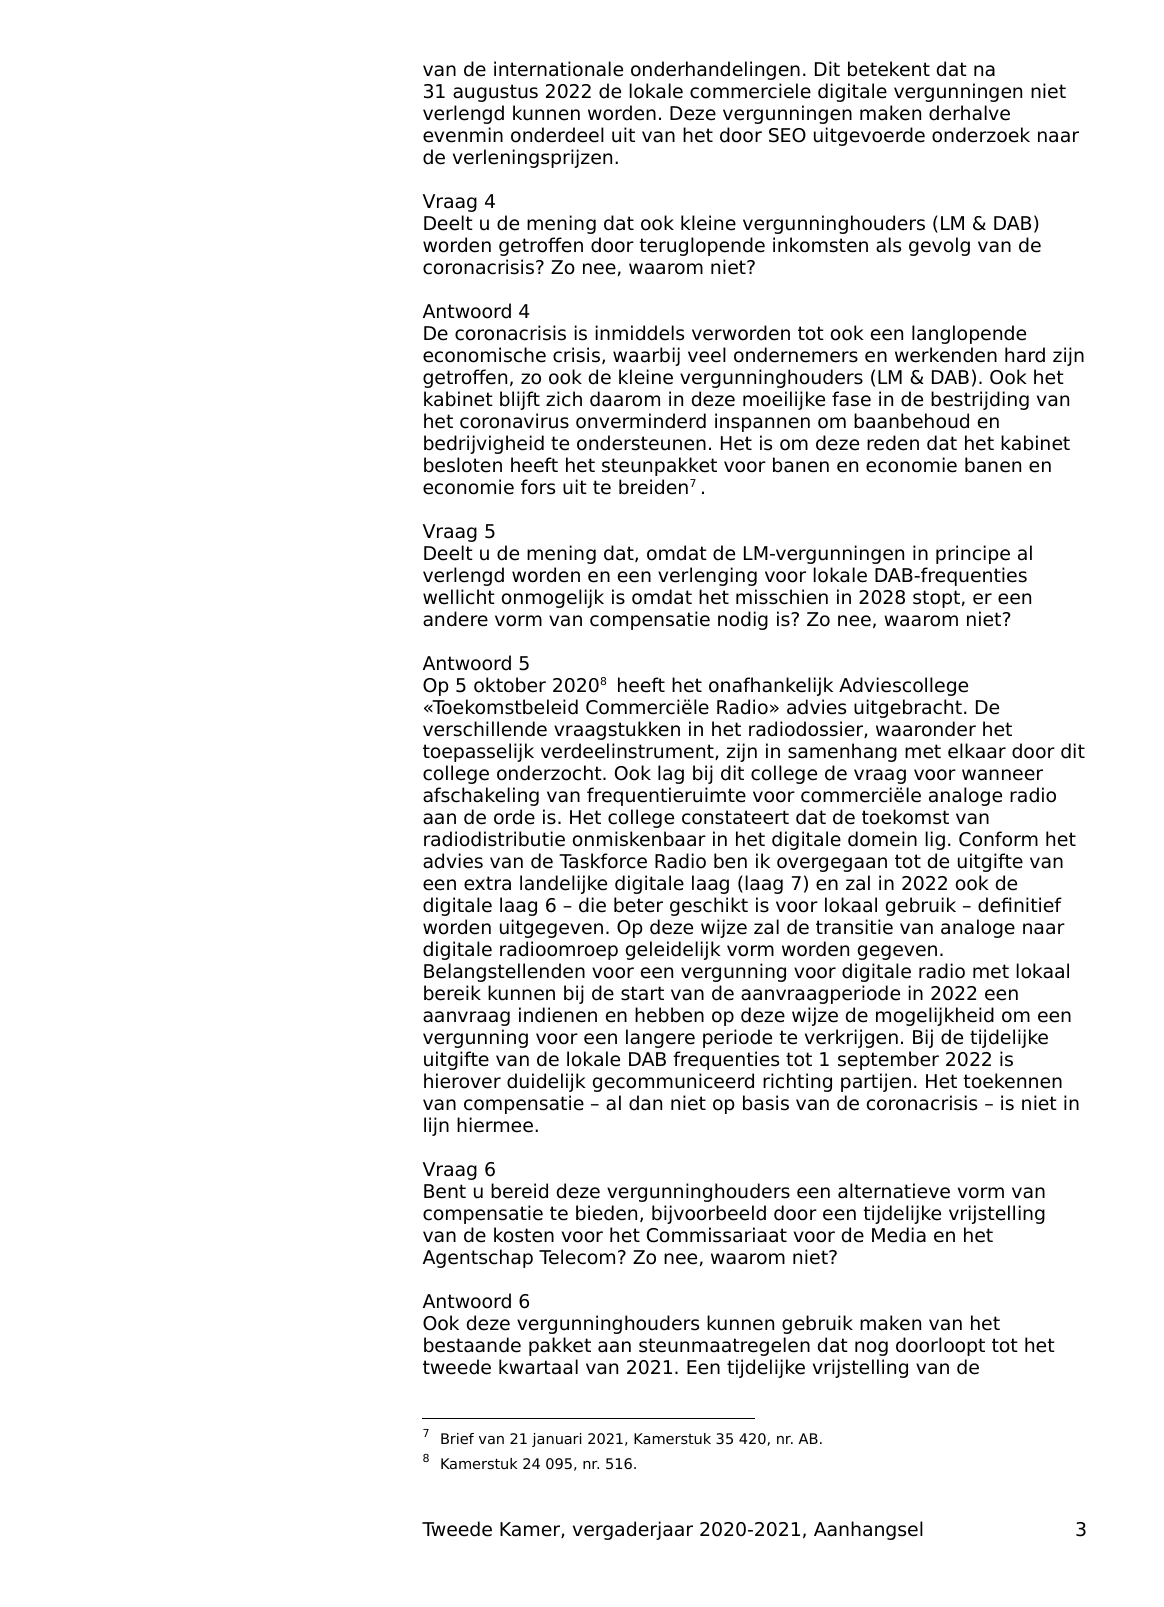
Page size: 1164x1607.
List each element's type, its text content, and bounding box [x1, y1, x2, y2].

text Bent u bereid deze vergunninghouders een alternatieve vorm van compensatie te bieden, bijvoorbeeld door een tijdelijke vrijstelling van de kosten voor het Commissariaat voor de Media en het Agentschap Telecom? Zo nee, waarom niet? [422, 1181, 1087, 1269]
text Vraag 4 [422, 191, 1087, 213]
text van de internationale onderhandelingen. Dit betekent dat na 31 augustus 2022 de lokale commerciele digitale vergunningen niet verlengd kunnen worden. Deze vergunningen maken derhalve evenmin onderdeel uit van het door SEO uitgevoerde onderzoek naar de verleningsprijzen. [422, 59, 1087, 169]
text Kamerstuk 24 095, nr. 516. [422, 1452, 1087, 1474]
text Antwoord 5 [422, 653, 1087, 675]
text Deelt u de mening dat, omdat de LM-vergunningen in principe al verlengd worden en een verlenging voor lokale DAB-frequenties wellicht onmogelijk is omdat het misschien in 2028 stopt, er een andere vorm van compensatie nodig is? Zo nee, waarom niet? [422, 543, 1087, 631]
text Op 5 oktober 2020 heeft het onafhankelijk Adviescollege «Toekomstbeleid Commerciële Radio» advies uitgebracht. De verschillende vraagstukken in het radiodossier, waaronder het toepasselijk verdeelinstrument, zijn in samenhang met elkaar door dit college onderzocht. Ook lag bij dit college de vraag voor wanneer afschakeling van frequentieruimte voor commerciële analoge radio aan de orde is. Het college constateert dat de toekomst van radiodistributie onmiskenbaar in het digitale domein lig. Conform het advies van de Taskforce Radio ben ik overgegaan tot de uitgifte van een extra landelijke digitale laag (laag 7) en zal in 2022 ook de digitale laag 6 – die beter geschikt is voor lokaal gebruik – definitief worden uitgegeven. Op deze wijze zal de transitie van analoge naar digitale radioomroep geleidelijk vorm worden gegeven. Belangstellenden voor een vergunning voor digitale radio met lokaal bereik kunnen bij de start van de aanvraagperiode in 2022 een aanvraag indienen en hebben op deze wijze de mogelijkheid om een vergunning voor een langere periode te verkrijgen. Bij de tijdelijke uitgifte van de lokale DAB frequenties tot 1 september 2022 is hierover duidelijk gecommuniceerd richting partijen. Het toekennen van compensatie – al dan niet op basis van de coronacrisis – is niet in lijn hiermee. [422, 675, 1087, 1137]
text Brief van 21 januari 2021, Kamerstuk 35 420, nr. AB. [422, 1427, 1087, 1449]
text Ook deze vergunninghouders kunnen gebruik maken van het bestaande pakket aan steunmaatregelen dat nog doorloopt tot het tweede kwartaal van 2021. Een tijdelijke vrijstelling van de [422, 1313, 1087, 1379]
text Antwoord 6 [422, 1291, 1087, 1313]
text Antwoord 4 [422, 301, 1087, 323]
text Deelt u de mening dat ook kleine vergunninghouders (LM & DAB) worden getroffen door teruglopende inkomsten als gevolg van de coronacrisis? Zo nee, waarom niet? [422, 213, 1087, 279]
text Vraag 5 [422, 521, 1087, 543]
text Vraag 6 [422, 1159, 1087, 1181]
text De coronacrisis is inmiddels verworden tot ook een langlopende economische crisis, waarbij veel ondernemers en werkenden hard zijn getroffen, zo ook de kleine vergunninghouders (LM & DAB). Ook het kabinet blijft zich daarom in deze moeilijke fase in de bestrijding van het coronavirus onverminderd inspannen om baanbehoud en bedrijvigheid te ondersteunen. Het is om deze reden dat het kabinet besloten heeft het steunpakket voor banen en economie banen en economie fors uit te breiden. [422, 323, 1087, 499]
